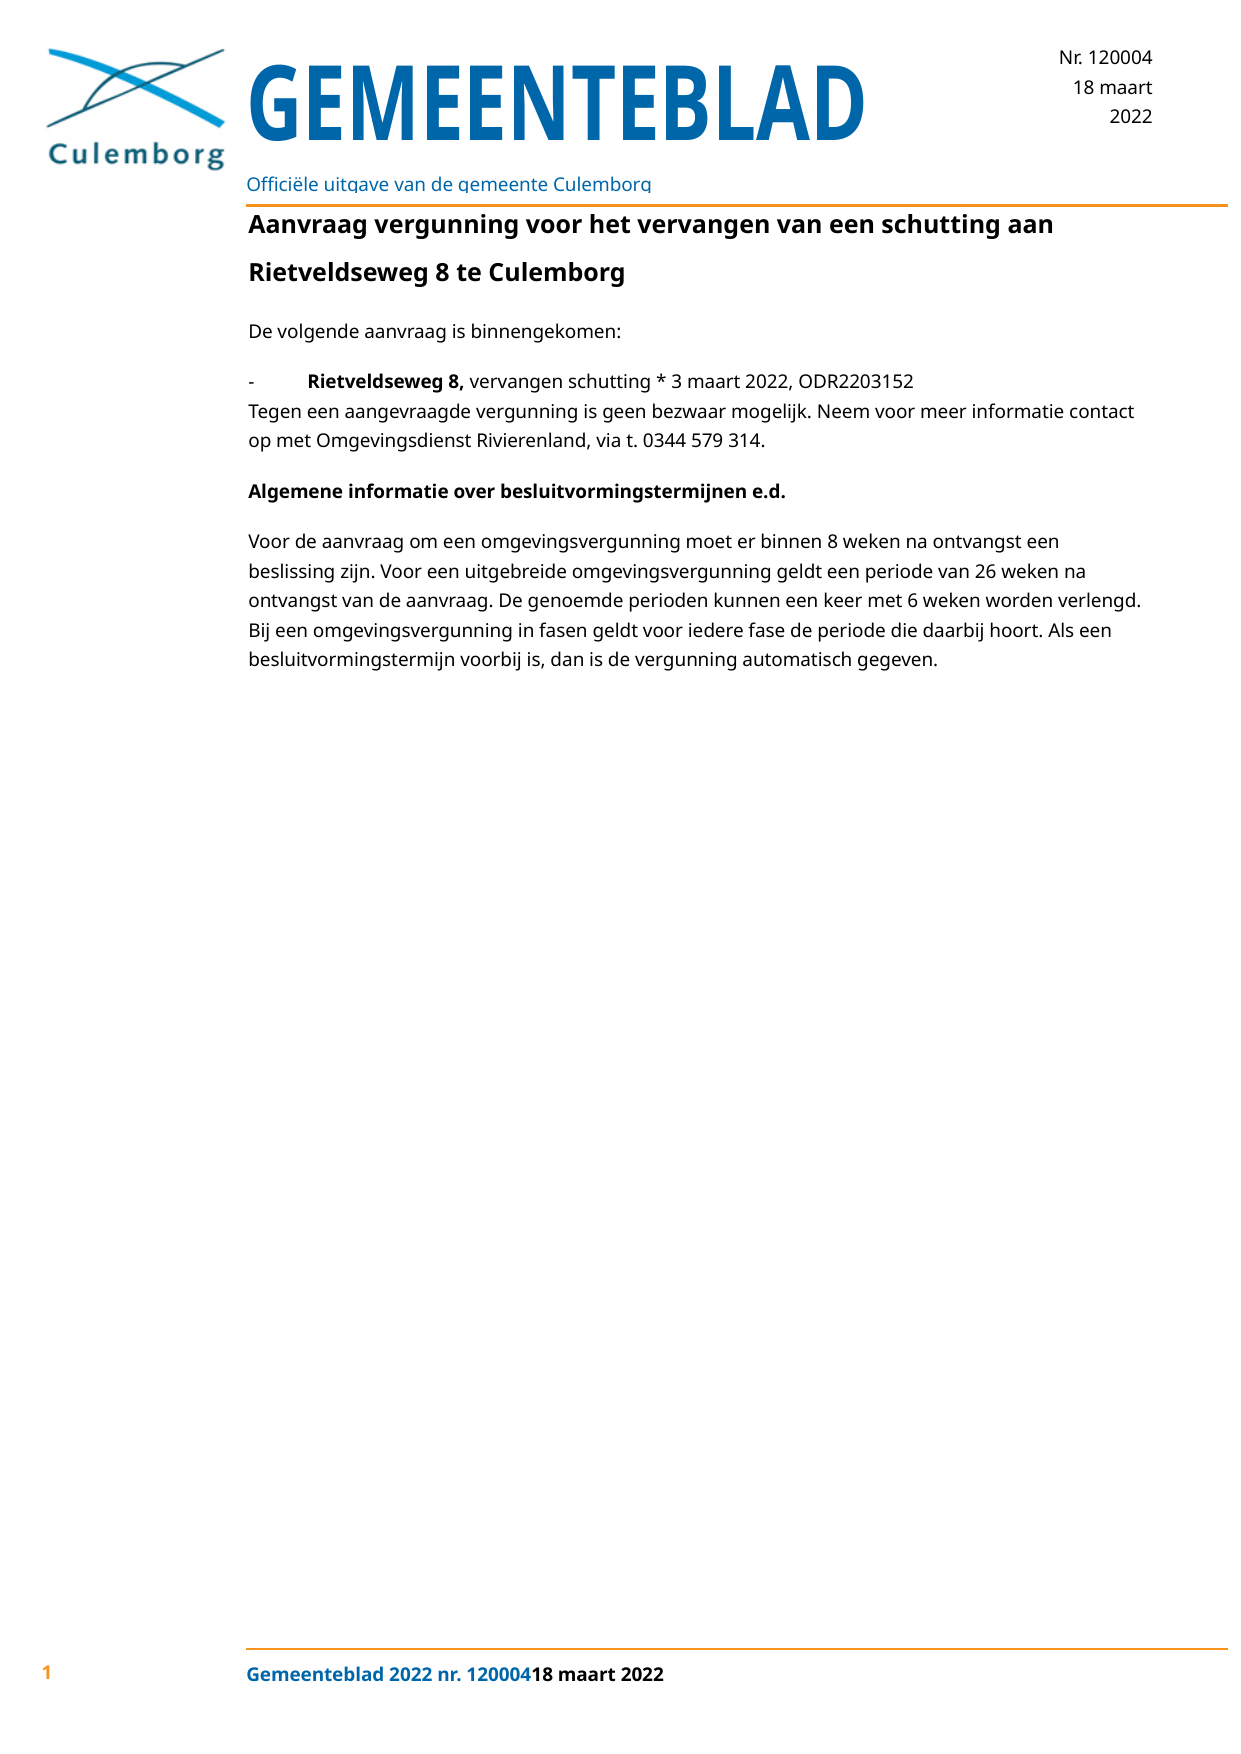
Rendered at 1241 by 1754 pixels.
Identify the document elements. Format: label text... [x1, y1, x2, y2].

text Tegen een aangevraagde vergunning is geen bezwaar mogelijk. Neem voor meer informatie contact op met Omgevingsdienst Rivierenland, via t. 0344 579 314. [248, 398, 1152, 453]
list Rietveldseweg 8, vervangen schutting * 3 maart 2022, ODR2203152 [248, 368, 1152, 394]
text De volgende aanvraag is binnengekomen: [248, 318, 1152, 344]
text Voor de aanvraag om een omgevingsvergunning moet er binnen 8 weken na ontvangst een beslissing zijn. Voor een uitgebreide omgevingsvergunning geldt een periode van 26 weken na ontvangst van de aanvraag. De genoemde perioden kunnen een keer met 6 weken worden verlengd. Bij een omgevingsvergunning in fasen geldt voor iedere fase de periode die daarbij hoort. Als een besluitvormingstermijn voorbij is, dan is de vergunning automatisch gegeven. [248, 528, 1152, 672]
text Algemene informatie over besluitvormingstermijnen e.d. [248, 478, 1152, 504]
picture [41, 47, 231, 172]
text Aanvraag vergunning voor het vervangen van een schutting aan Rietveldseweg 8 te Culemborg [248, 207, 1152, 288]
